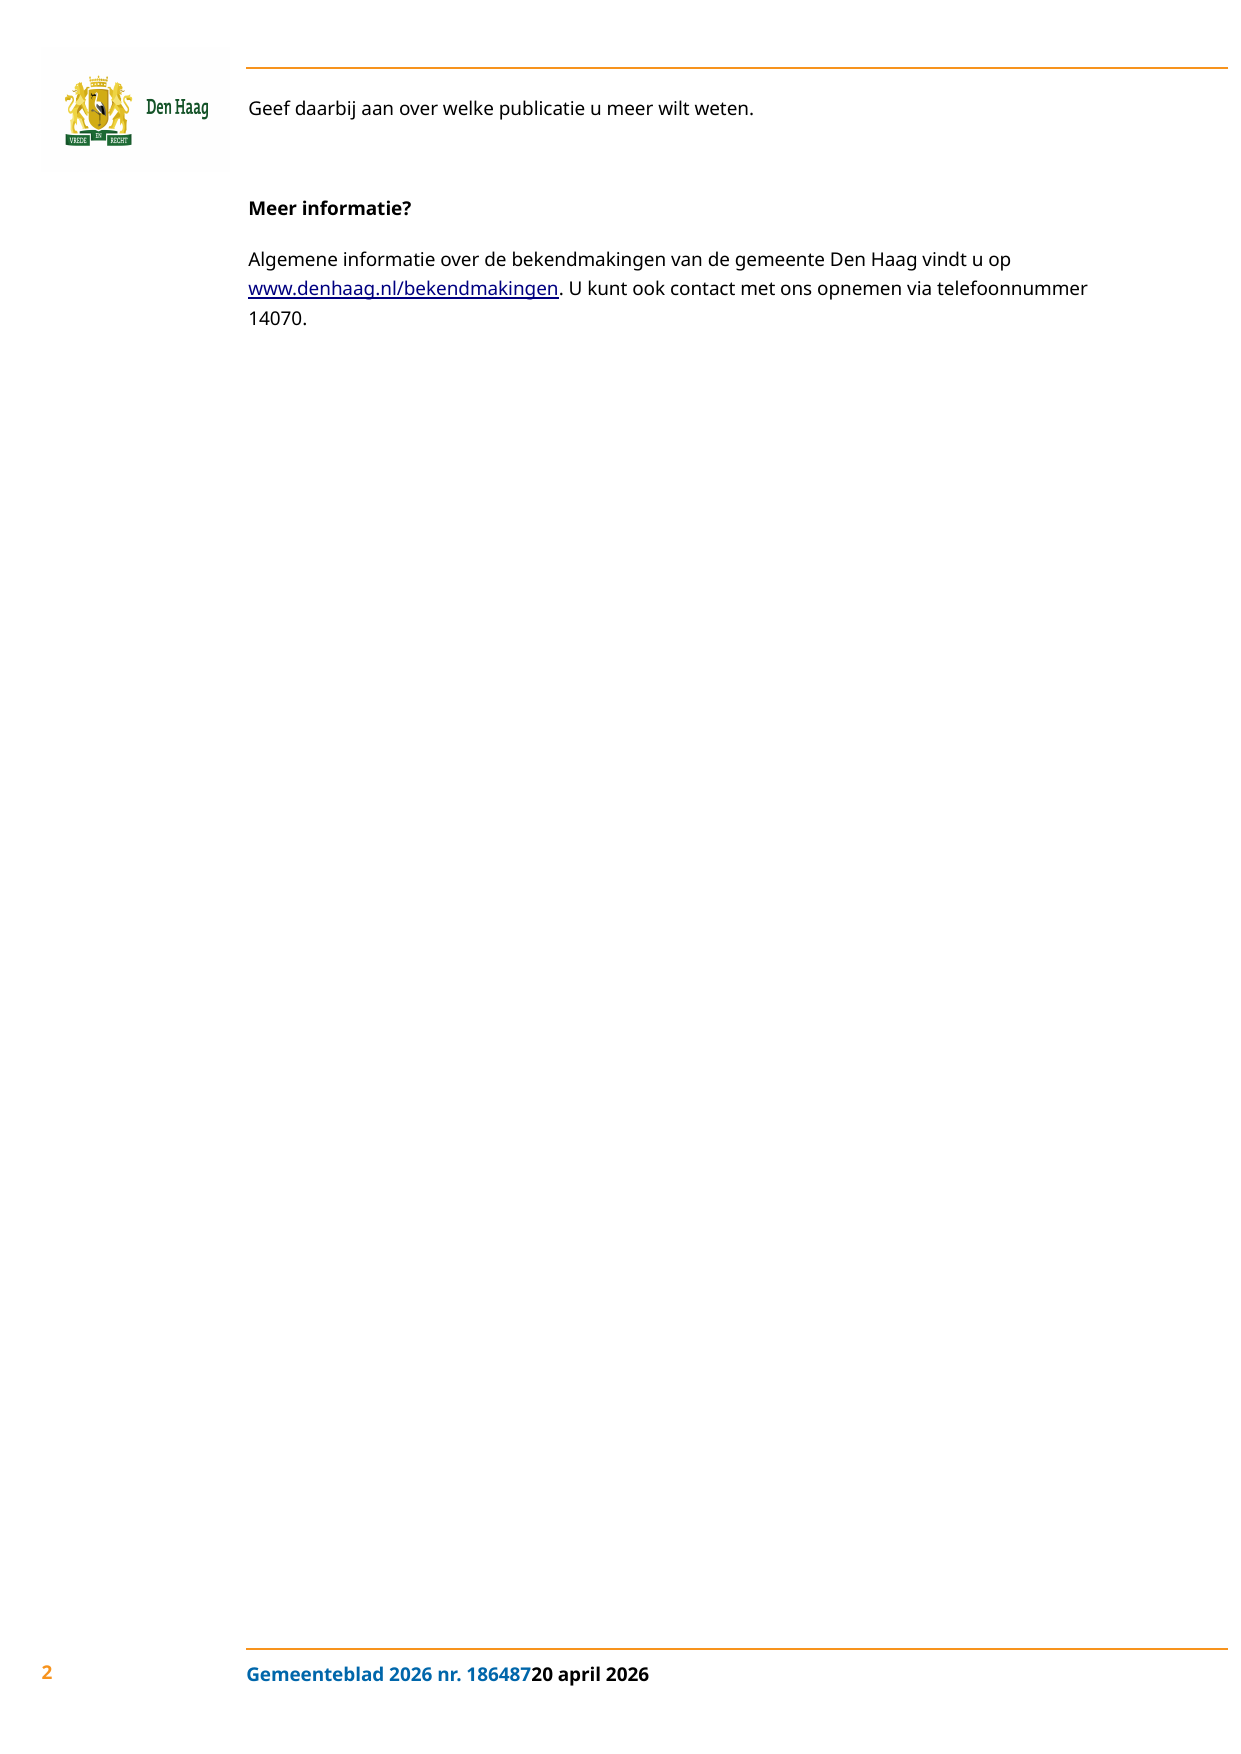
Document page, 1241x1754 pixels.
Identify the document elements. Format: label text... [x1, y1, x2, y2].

text Meer informatie? [248, 196, 1152, 221]
picture [41, 47, 231, 172]
text Algemene informatie over de bekendmakingen van de gemeente Den Haag vindt u op www.denhaag.nl/bekendmakingen. U kunt ook contact met ons opnemen via telefoonnummer 14070. [248, 246, 1152, 331]
text Geef daarbij aan over welke publicatie u meer wilt weten. [248, 95, 1152, 121]
